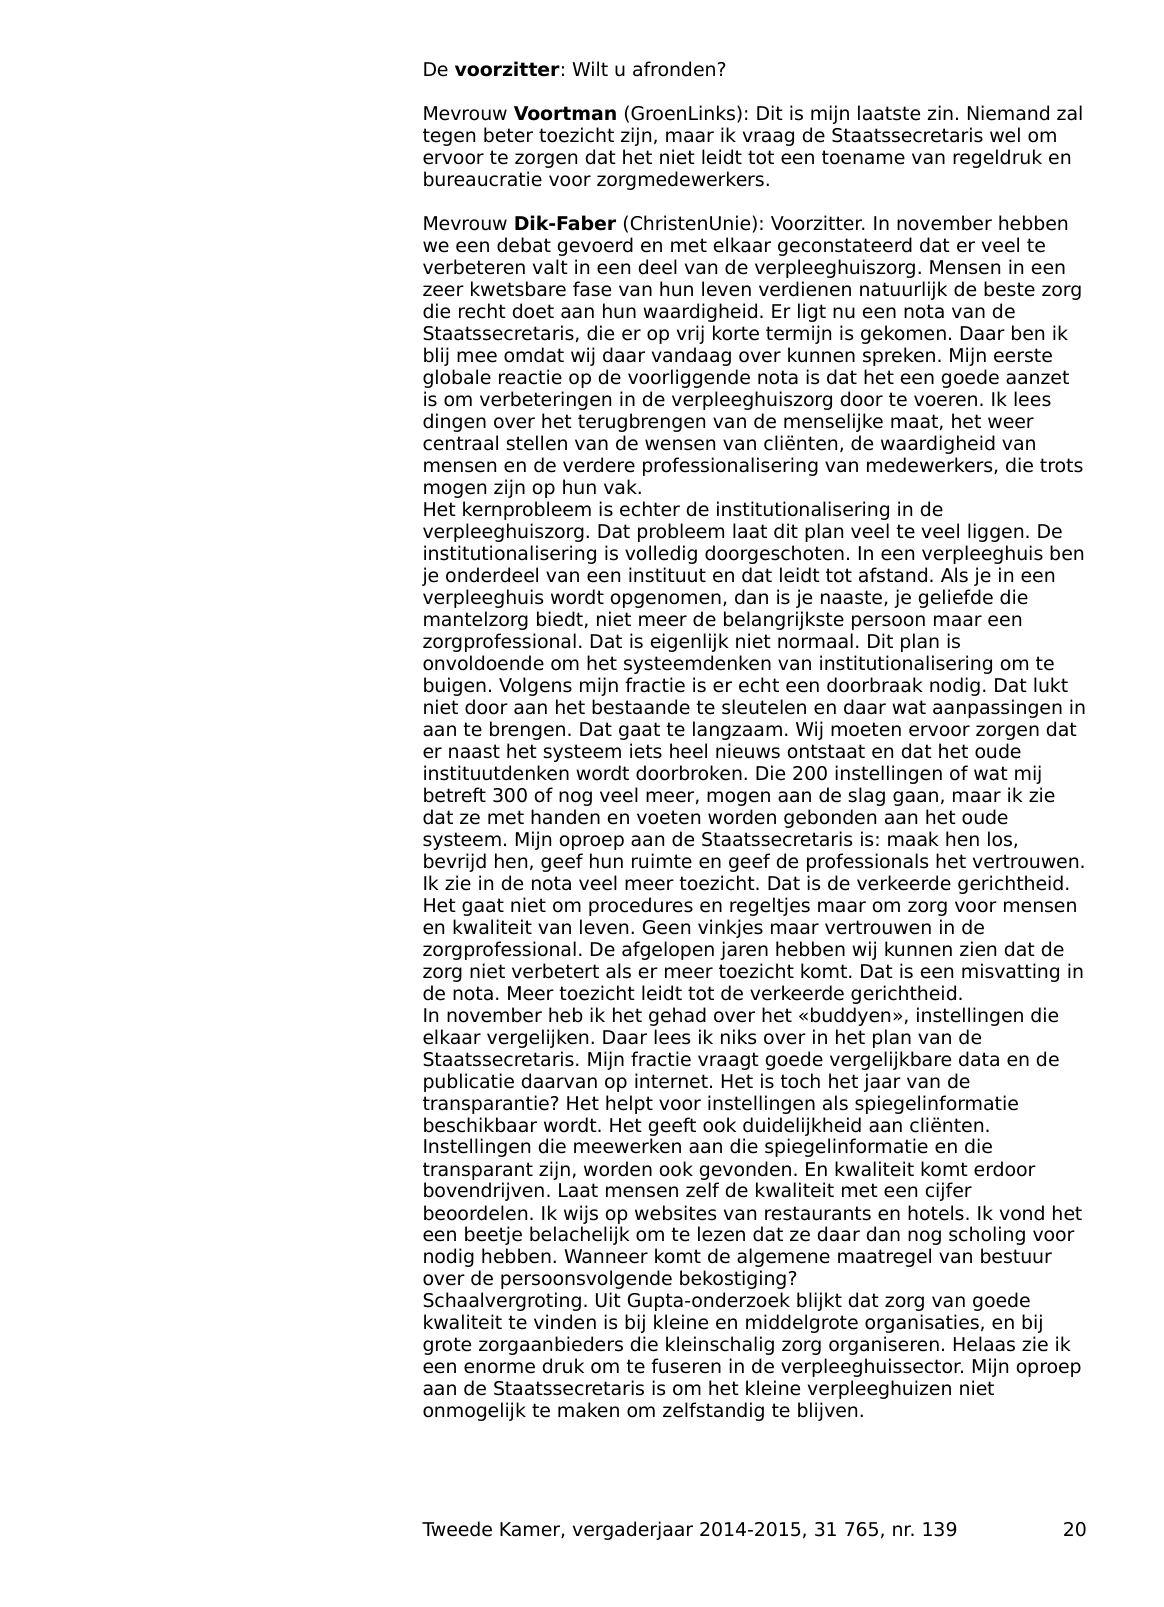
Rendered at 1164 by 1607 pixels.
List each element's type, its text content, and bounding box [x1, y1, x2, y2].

text In november heb ik het gehad over het «buddyen», instellingen die elkaar vergelijken. Daar lees ik niks over in het plan van de Staatssecretaris. Mijn fractie vraagt goede vergelijkbare data en de publicatie daarvan op internet. Het is toch het jaar van de transparantie? Het helpt voor instellingen als spiegelinformatie beschikbaar wordt. Het geeft ook duidelijkheid aan cliënten. Instellingen die meewerken aan die spiegelinformatie en die transparant zijn, worden ook gevonden. En kwaliteit komt erdoor bovendrijven. Laat mensen zelf de kwaliteit met een cijfer beoordelen. Ik wijs op websites van restaurants en hotels. Ik vond het een beetje belachelijk om te lezen dat ze daar dan nog scholing voor nodig hebben. Wanneer komt de algemene maatregel van bestuur over de persoonsvolgende bekostiging? [422, 1004, 1087, 1290]
text De voorzitter: Wilt u afronden? [422, 59, 1087, 81]
text Mevrouw Voortman (GroenLinks): Dit is mijn laatste zin. Niemand zal tegen beter toezicht zijn, maar ik vraag de Staatssecretaris wel om ervoor te zorgen dat het niet leidt tot een toename van regeldruk en bureaucratie voor zorgmedewerkers. [422, 103, 1087, 191]
text Mevrouw Dik-Faber (ChristenUnie): Voorzitter. In november hebben we een debat gevoerd en met elkaar geconstateerd dat er veel te verbeteren valt in een deel van de verpleeghuiszorg. Mensen in een zeer kwetsbare fase van hun leven verdienen natuurlijk de beste zorg die recht doet aan hun waardigheid. Er ligt nu een nota van de Staatssecretaris, die er op vrij korte termijn is gekomen. Daar ben ik blij mee omdat wij daar vandaag over kunnen spreken. Mijn eerste globale reactie op de voorliggende nota is dat het een goede aanzet is om verbeteringen in de verpleeghuiszorg door te voeren. Ik lees dingen over het terugbrengen van de menselijke maat, het weer centraal stellen van de wensen van cliënten, de waardigheid van mensen en de verdere professionalisering van medewerkers, die trots mogen zijn op hun vak. [422, 213, 1087, 499]
text Het kernprobleem is echter de institutionalisering in de verpleeghuiszorg. Dat probleem laat dit plan veel te veel liggen. De institutionalisering is volledig doorgeschoten. In een verpleeghuis ben je onderdeel van een instituut en dat leidt tot afstand. Als je in een verpleeghuis wordt opgenomen, dan is je naaste, je geliefde die mantelzorg biedt, niet meer de belangrijkste persoon maar een zorgprofessional. Dat is eigenlijk niet normaal. Dit plan is onvoldoende om het systeemdenken van institutionalisering om te buigen. Volgens mijn fractie is er echt een doorbraak nodig. Dat lukt niet door aan het bestaande te sleutelen en daar wat aanpassingen in aan te brengen. Dat gaat te langzaam. Wij moeten ervoor zorgen dat er naast het systeem iets heel nieuws ontstaat en dat het oude instituutdenken wordt doorbroken. Die 200 instellingen of wat mij betreft 300 of nog veel meer, mogen aan de slag gaan, maar ik zie dat ze met handen en voeten worden gebonden aan het oude systeem. Mijn oproep aan de Staatssecretaris is: maak hen los, bevrijd hen, geef hun ruimte en geef de professionals het vertrouwen. [422, 499, 1087, 873]
text Ik zie in de nota veel meer toezicht. Dat is de verkeerde gerichtheid. Het gaat niet om procedures en regeltjes maar om zorg voor mensen en kwaliteit van leven. Geen vinkjes maar vertrouwen in de zorgprofessional. De afgelopen jaren hebben wij kunnen zien dat de zorg niet verbetert als er meer toezicht komt. Dat is een misvatting in de nota. Meer toezicht leidt tot de verkeerde gerichtheid. [422, 873, 1087, 1004]
text Schaalvergroting. Uit Gupta-onderzoek blijkt dat zorg van goede kwaliteit te vinden is bij kleine en middelgrote organisaties, en bij grote zorgaanbieders die kleinschalig zorg organiseren. Helaas zie ik een enorme druk om te fuseren in de verpleeghuissector. Mijn oproep aan de Staatssecretaris is om het kleine verpleeghuizen niet onmogelijk te maken om zelfstandig te blijven. [422, 1290, 1087, 1422]
